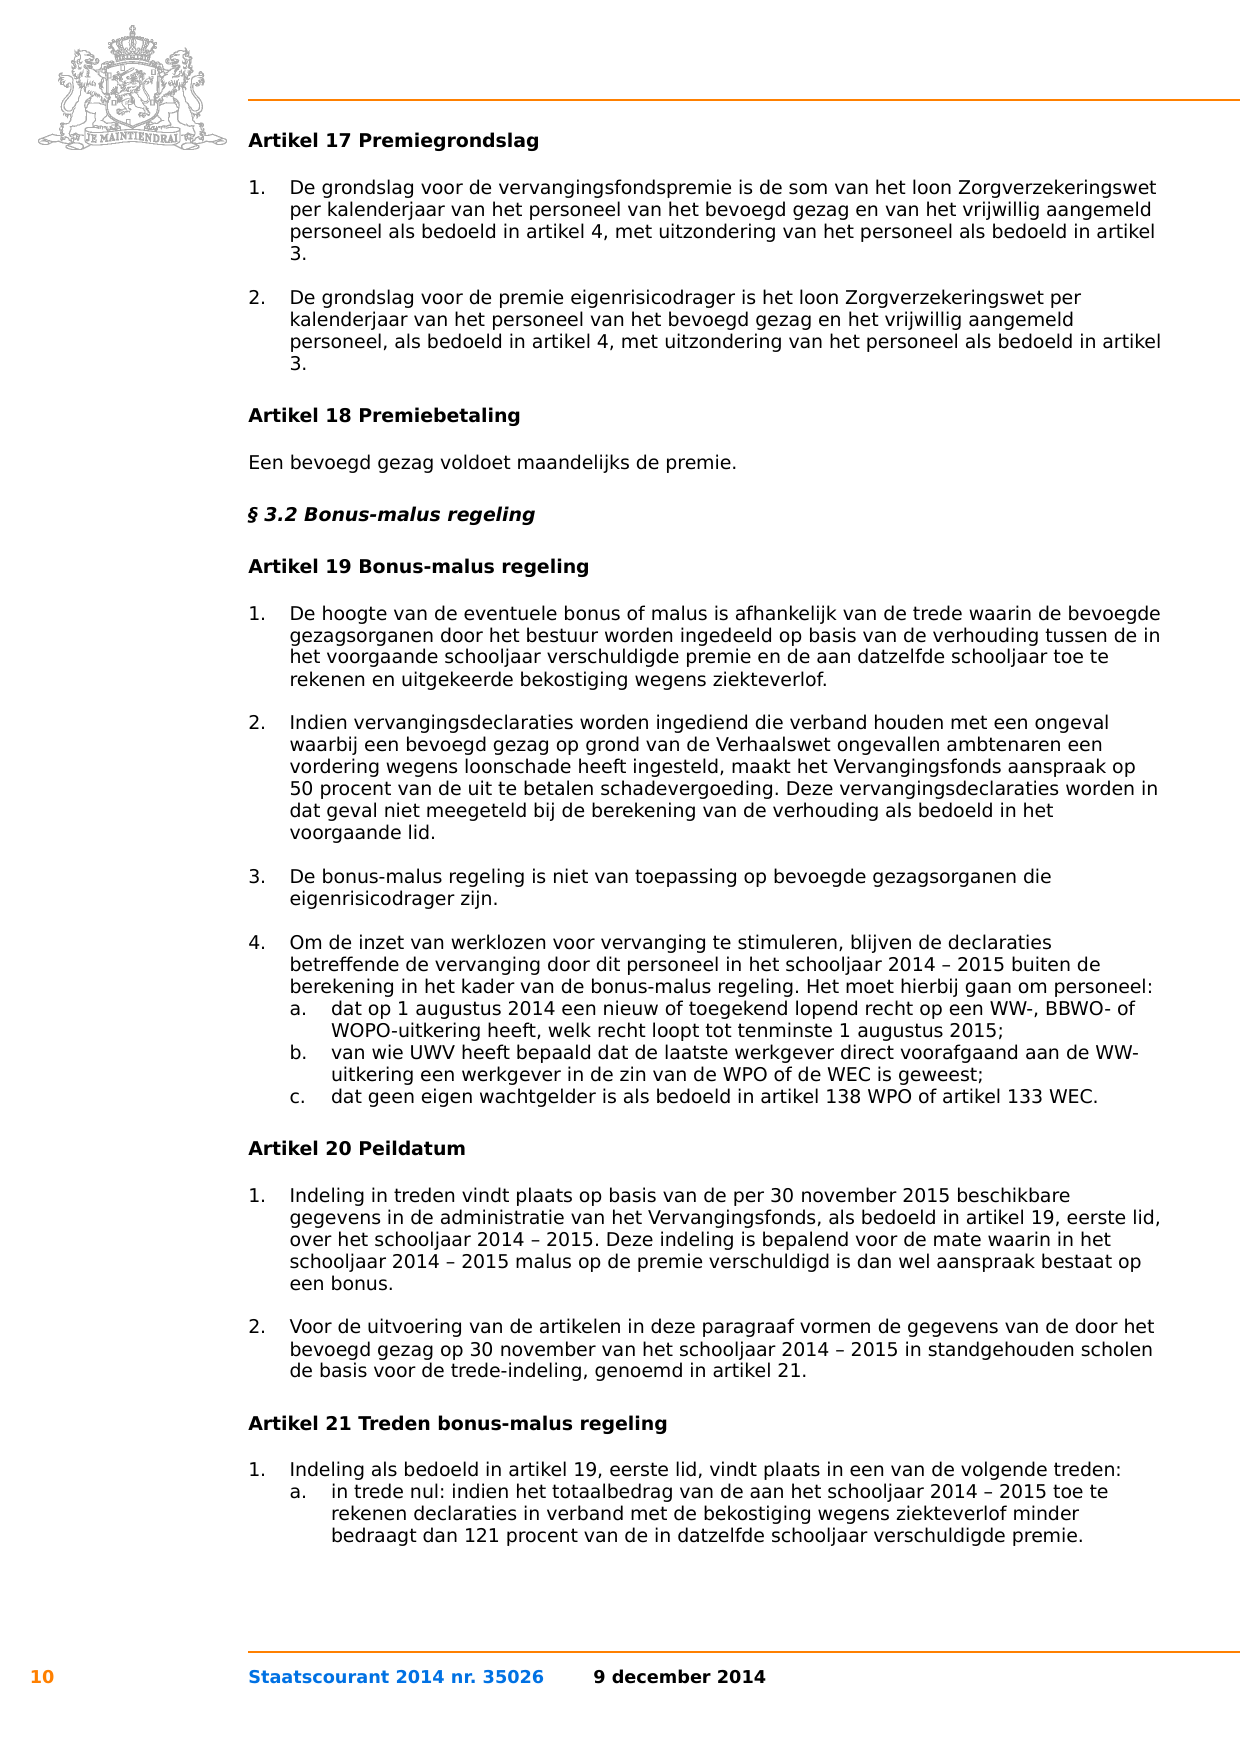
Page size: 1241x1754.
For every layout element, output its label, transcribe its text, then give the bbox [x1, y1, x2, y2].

text 1. Indeling in treden vindt plaats op basis van de per 30 november 2015 beschikbare gegevens in de administratie van het Vervangingsfonds, als bedoeld in artikel 19, eerste lid, over het schooljaar 2014 – 2015. Deze indeling is bepalend voor de mate waarin in het schooljaar 2014 – 2015 malus op de premie verschuldigd is dan wel aanspraak bestaat op een bonus. [248, 1185, 1163, 1294]
text 2. Indien vervangingsdeclaraties worden ingediend die verband houden met een ongeval waarbij een bevoegd gezag op grond van de Verhaalswet ongevallen ambtenaren een vordering wegens loonschade heeft ingesteld, maakt het Vervangingsfonds aanspraak op 50 procent van de uit te betalen schadevergoeding. Deze vervangingsdeclaraties worden in dat geval niet meegeteld bij de berekening van de verhouding als bedoeld in het voorgaande lid. [248, 712, 1163, 844]
text 1. De grondslag voor de vervangingsfondspremie is de som van het loon Zorgverzekeringswet per kalenderjaar van het personeel van het bevoegd gezag en van het vrijwillig aangemeld personeel als bedoeld in artikel 4, met uitzondering van het personeel als bedoeld in artikel 3. [248, 177, 1163, 265]
text c. dat geen eigen wachtgelder is als bedoeld in artikel 138 WPO of artikel 133 WEC. [289, 1086, 1163, 1108]
text 2. De grondslag voor de premie eigenrisicodrager is het loon Zorgverzekeringswet per kalenderjaar van het personeel van het bevoegd gezag en het vrijwillig aangemeld personeel, als bedoeld in artikel 4, met uitzondering van het personeel als bedoeld in artikel 3. [248, 287, 1163, 374]
text 2. Voor de uitvoering van de artikelen in deze paragraaf vormen de gegevens van de door het bevoegd gezag op 30 november van het schooljaar 2014 – 2015 in standgehouden scholen de basis voor de trede-indeling, genoemd in artikel 21. [248, 1316, 1163, 1382]
text a. in trede nul: indien het totaalbedrag van de aan het schooljaar 2014 – 2015 toe te rekenen declaraties in verband met de bekostiging wegens ziekteverlof minder bedraagt dan 121 procent van de in datzelfde schooljaar verschuldigde premie. [289, 1481, 1163, 1547]
text 1. Indeling als bedoeld in artikel 19, eerste lid, vindt plaats in een van de volgende treden: [248, 1459, 1163, 1481]
text 4. Om de inzet van werklozen voor vervanging te stimuleren, blijven de declaraties betreffende de vervanging door dit personeel in het schooljaar 2014 – 2015 buiten de berekening in het kader van de bonus-malus regeling. Het moet hierbij gaan om personeel: [248, 932, 1163, 998]
subtitle Artikel 17 Premiegrondslag [248, 130, 1163, 152]
subtitle Artikel 20 Peildatum [248, 1138, 1163, 1160]
subtitle Artikel 21 Treden bonus-malus regeling [248, 1412, 1163, 1434]
text 3. De bonus-malus regeling is niet van toepassing op bevoegde gezagsorganen die eigenrisicodrager zijn. [248, 866, 1163, 910]
text b. van wie UWV heeft bepaald dat de laatste werkgever direct voorafgaand aan de WW-uitkering een werkgever in de zin van de WPO of de WEC is geweest; [289, 1042, 1163, 1086]
subtitle Artikel 18 Premiebetaling [248, 404, 1163, 427]
text Een bevoegd gezag voldoet maandelijks de premie. [248, 452, 1163, 473]
subtitle § 3.2 Bonus-malus regeling [248, 503, 1163, 526]
text a. dat op 1 augustus 2014 een nieuw of toegekend lopend recht op een WW-, BBWO- of WOPO-uitkering heeft, welk recht loopt tot tenminste 1 augustus 2015; [289, 998, 1163, 1042]
text 1. De hoogte van de eventuele bonus of malus is afhankelijk van de trede waarin de bevoegde gezagsorganen door het bestuur worden ingedeeld op basis van de verhouding tussen de in het voorgaande schooljaar verschuldigde premie en de aan datzelfde schooljaar toe te rekenen en uitgekeerde bekostiging wegens ziekteverlof. [248, 602, 1163, 690]
subtitle Artikel 19 Bonus-malus regeling [248, 556, 1163, 577]
picture [38, 25, 227, 150]
